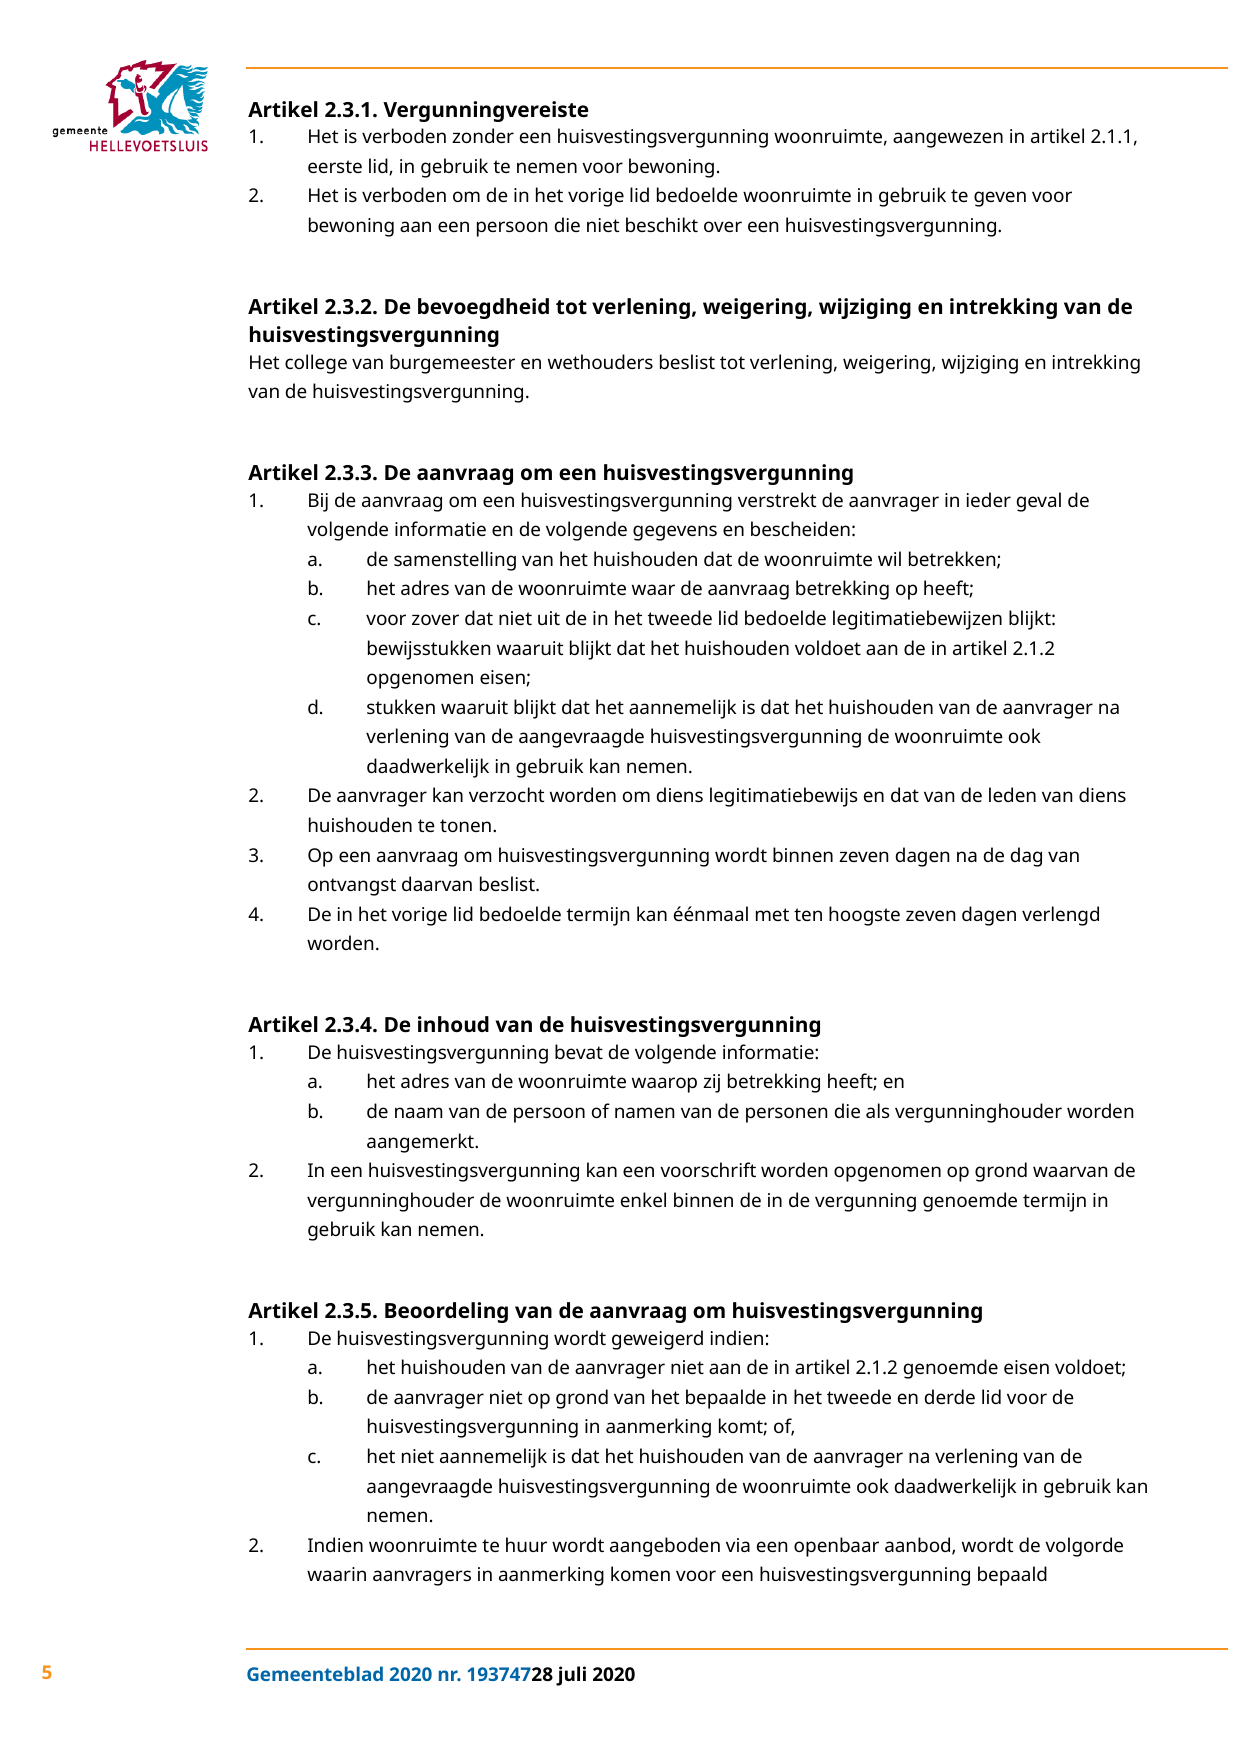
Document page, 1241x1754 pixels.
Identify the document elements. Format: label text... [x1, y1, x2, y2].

text Het college van burgemeester en wethouders beslist tot verlening, weigering, wijziging en intrekking van de huisvestingsvergunning. [248, 349, 1152, 404]
list De aanvrager kan verzocht worden om diens legitimatiebewijs en dat van de leden van diens huishouden te tonen. [248, 783, 1152, 838]
list stukken waaruit blijkt dat het aannemelijk is dat het huishouden van de aanvrager na verlening van de aangevraagde huisvestingsvergunning de woonruimte ook daadwerkelijk in gebruik kan nemen. [307, 694, 1152, 779]
list Op een aanvraag om huisvestingsvergunning wordt binnen zeven dagen na de dag van ontvangst daarvan beslist. [248, 842, 1152, 897]
list het niet aannemelijk is dat het huishouden van de aanvrager na verlening van de aangevraagde huisvestingsvergunning de woonruimte ook daadwerkelijk in gebruik kan nemen. [307, 1443, 1152, 1528]
list Het is verboden zonder een huisvestingsvergunning woonruimte, aangewezen in artikel 2.1.1, eerste lid, in gebruik te nemen voor bewoning. [248, 123, 1152, 178]
list de aanvrager niet op grond van het bepaalde in het tweede en derde lid voor de huisvestingsvergunning in aanmerking komt; of, [307, 1384, 1152, 1439]
list Het is verboden om de in het vorige lid bedoelde woonruimte in gebruik te geven voor bewoning aan een persoon die niet beschikt over een huisvestingsvergunning. [248, 182, 1152, 238]
list Bij de aanvraag om een huisvestingsvergunning verstrekt de aanvrager in ieder geval de volgende informatie en de volgende gegevens en bescheiden: [248, 487, 1152, 542]
picture [41, 47, 231, 172]
list De huisvestingsvergunning bevat de volgende informatie: [248, 1039, 1152, 1065]
list voor zover dat niet uit de in het tweede lid bedoelde legitimatiebewijzen blijkt: bewijsstukken waaruit blijkt dat het huishouden voldoet aan de in artikel 2.1.2 opgenomen eisen; [307, 605, 1152, 690]
list de naam van de persoon of namen van de personen die als vergunninghouder worden aangemerkt. [307, 1098, 1152, 1153]
list De huisvestingsvergunning wordt geweigerd indien: [248, 1325, 1152, 1351]
list het adres van de woonruimte waarop zij betrekking heeft; en [307, 1069, 1152, 1094]
list In een huisvestingsvergunning kan een voorschrift worden opgenomen op grond waarvan de vergunninghouder de woonruimte enkel binnen de in de vergunning genoemde termijn in gebruik kan nemen. [248, 1157, 1152, 1242]
list de samenstelling van het huishouden dat de woonruimte wil betrekken; [307, 546, 1152, 572]
list De in het vorige lid bedoelde termijn kan éénmaal met ten hoogste zeven dagen verlengd worden. [248, 901, 1152, 956]
text Artikel 2.3.5. Beoordeling van de aanvraag om huisvestingsvergunning [248, 1297, 1152, 1325]
list het huishouden van de aanvrager niet aan de in artikel 2.1.2 genoemde eisen voldoet; [307, 1354, 1152, 1380]
text Artikel 2.3.1. Vergunningvereiste [248, 95, 1152, 123]
list Indien woonruimte te huur wordt aangeboden via een openbaar aanbod, wordt de volgorde waarin aanvragers in aanmerking komen voor een huisvestingsvergunning bepaald [248, 1532, 1152, 1587]
text Artikel 2.3.2. De bevoegdheid tot verlening, weigering, wijziging en intrekking van de huisvestingsvergunning [248, 292, 1152, 349]
list het adres van de woonruimte waar de aanvraag betrekking op heeft; [307, 576, 1152, 601]
text Artikel 2.3.4. De inhoud van de huisvestingsvergunning [248, 1011, 1152, 1039]
text Artikel 2.3.3. De aanvraag om een huisvestingsvergunning [248, 458, 1152, 487]
